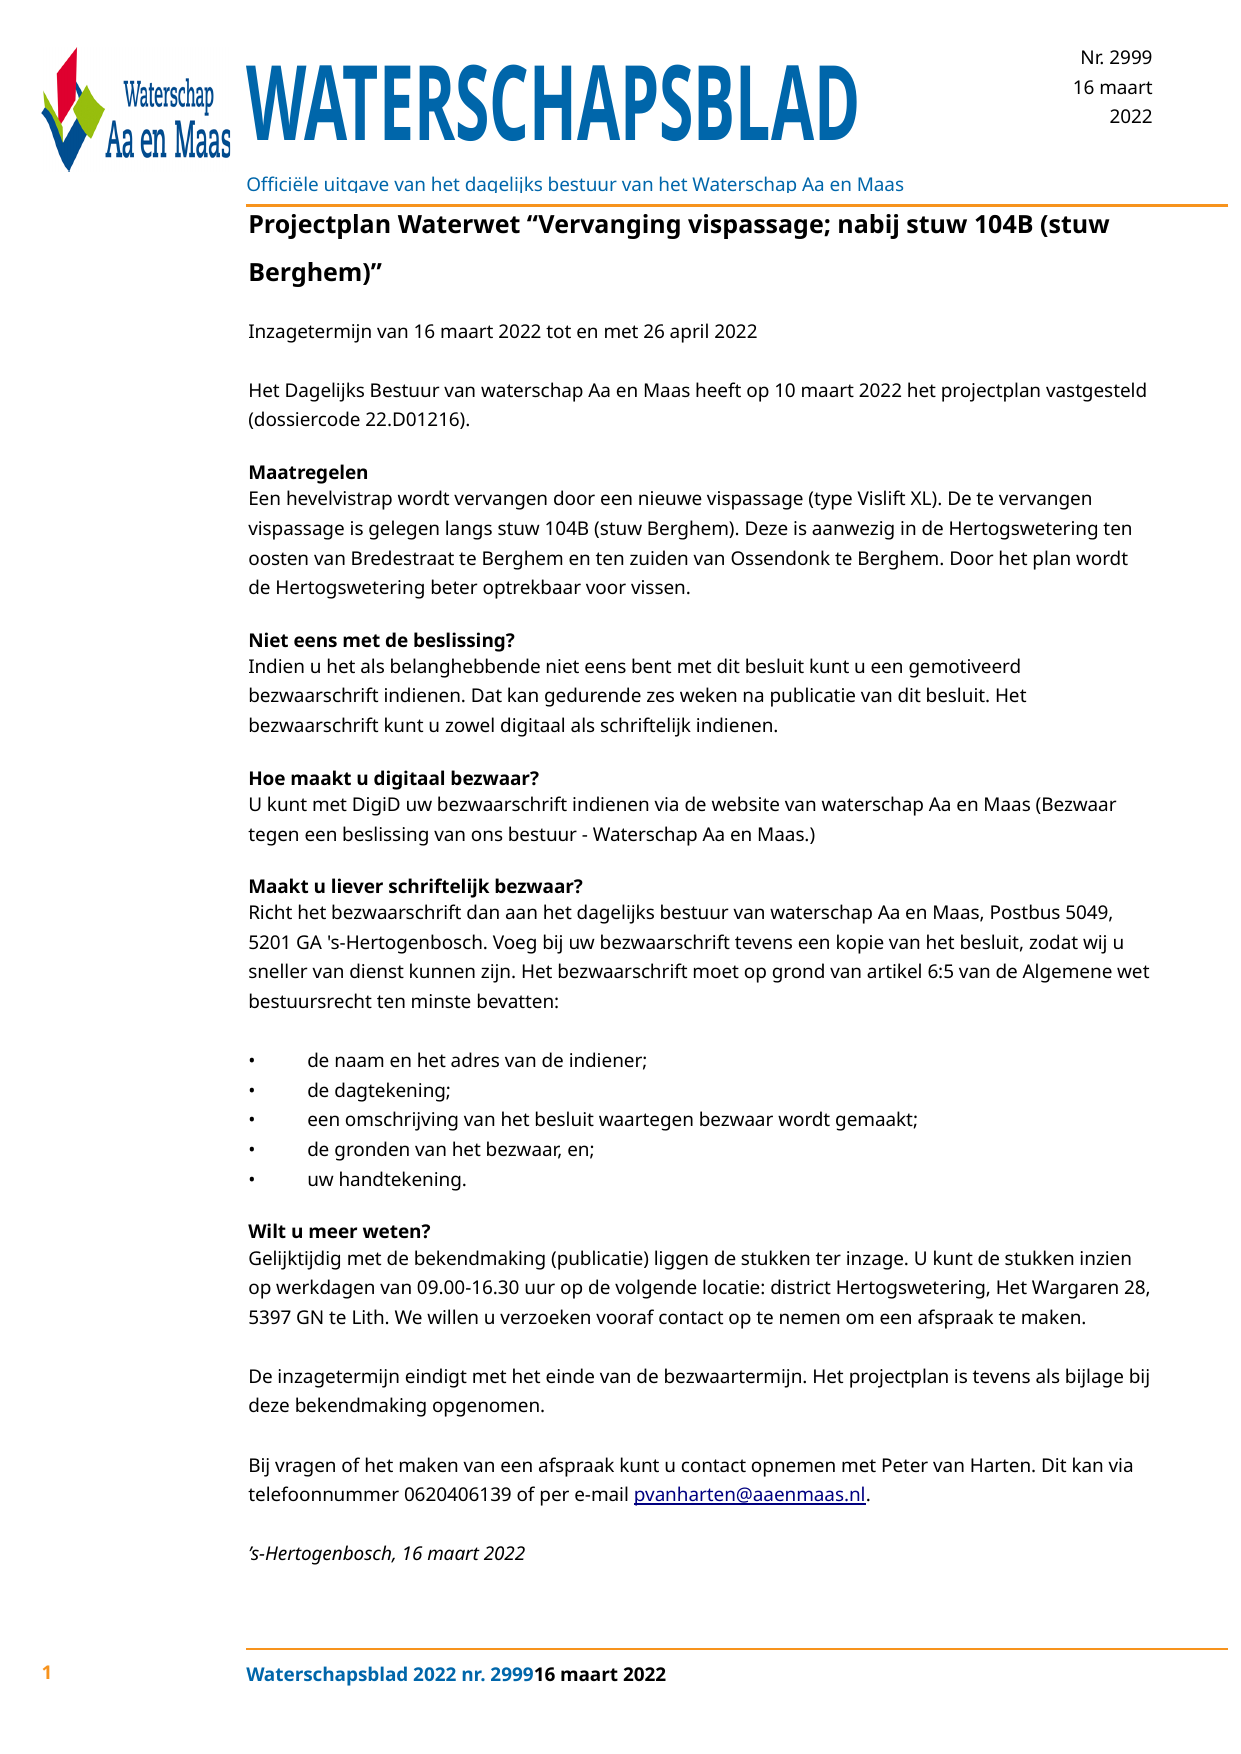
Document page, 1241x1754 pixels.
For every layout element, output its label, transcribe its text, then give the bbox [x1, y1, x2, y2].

text Het Dagelijks Bestuur van waterschap Aa en Maas heeft op 10 maart 2022 het projectplan vastgesteld (dossiercode 22.D01216). [248, 377, 1152, 432]
list de dagtekening; [248, 1077, 1152, 1103]
text Projectplan Waterwet “Vervanging vispassage; nabij stuw 104B (stuw Berghem)” [248, 207, 1152, 288]
text Bij vragen of het maken van een afspraak kunt u contact opnemen met Peter van Harten. Dit kan via telefoonnummer 0620406139 of per e-mail pvanharten@aaenmaas.nl. [248, 1452, 1152, 1507]
text Maakt u liever schriftelijk bezwaar? [248, 871, 1152, 899]
text Hoe maakt u digitaal bezwaar? [248, 763, 1152, 791]
text Richt het bezwaarschrift dan aan het dagelijks bestuur van waterschap Aa en Maas, Postbus 5049, 5201 GA 's-Hertogenbosch. Voeg bij uw bezwaarschrift tevens een kopie van het besluit, zodat wij u sneller van dienst kunnen zijn. Het bezwaarschrift moet op grond van artikel 6:5 van de Algemene wet bestuursrecht ten minste bevatten: [248, 899, 1152, 1014]
text ’s-Hertogenbosch, 16 maart 2022 [248, 1541, 1152, 1566]
text De inzagetermijn eindigt met het einde van de bezwaartermijn. Het projectplan is tevens als bijlage bij deze bekendmaking opgenomen. [248, 1363, 1152, 1418]
text Indien u het als belanghebbende niet eens bent met dit besluit kunt u een gemotiveerd bezwaarschrift indienen. Dat kan gedurende zes weken na publicatie van dit besluit. Het bezwaarschrift kunt u zowel digitaal als schriftelijk indienen. [248, 653, 1152, 738]
list een omschrijving van het besluit waartegen bezwaar wordt gemaakt; [248, 1107, 1152, 1132]
text Maatregelen [248, 457, 1152, 486]
list de gronden van het bezwaar, en; [248, 1136, 1152, 1162]
text Niet eens met de beslissing? [248, 625, 1152, 653]
list uw handtekening. [248, 1166, 1152, 1192]
list de naam en het adres van de indiener; [248, 1047, 1152, 1073]
picture [41, 47, 231, 172]
text Wilt u meer weten? [248, 1216, 1152, 1245]
text U kunt met DigiD uw bezwaarschrift indienen via de website van waterschap Aa en Maas (Bezwaar tegen een beslissing van ons bestuur - Waterschap Aa en Maas.) [248, 791, 1152, 846]
text Een hevelvistrap wordt vervangen door een nieuwe vispassage (type Vislift XL). De te vervangen vispassage is gelegen langs stuw 104B (stuw Berghem). Deze is aanwezig in de Hertogswetering ten oosten van Bredestraat te Berghem en ten zuiden van Ossendonk te Berghem. Door het plan wordt de Hertogswetering beter optrekbaar voor vissen. [248, 486, 1152, 600]
text Gelijktijdig met de bekendmaking (publicatie) liggen de stukken ter inzage. U kunt de stukken inzien op werkdagen van 09.00-16.30 uur op de volgende locatie: district Hertogswetering, Het Wargaren 28, 5397 GN te Lith. We willen u verzoeken vooraf contact op te nemen om een afspraak te maken. [248, 1245, 1152, 1329]
text Inzagetermijn van 16 maart 2022 tot en met 26 april 2022 [248, 318, 1152, 344]
